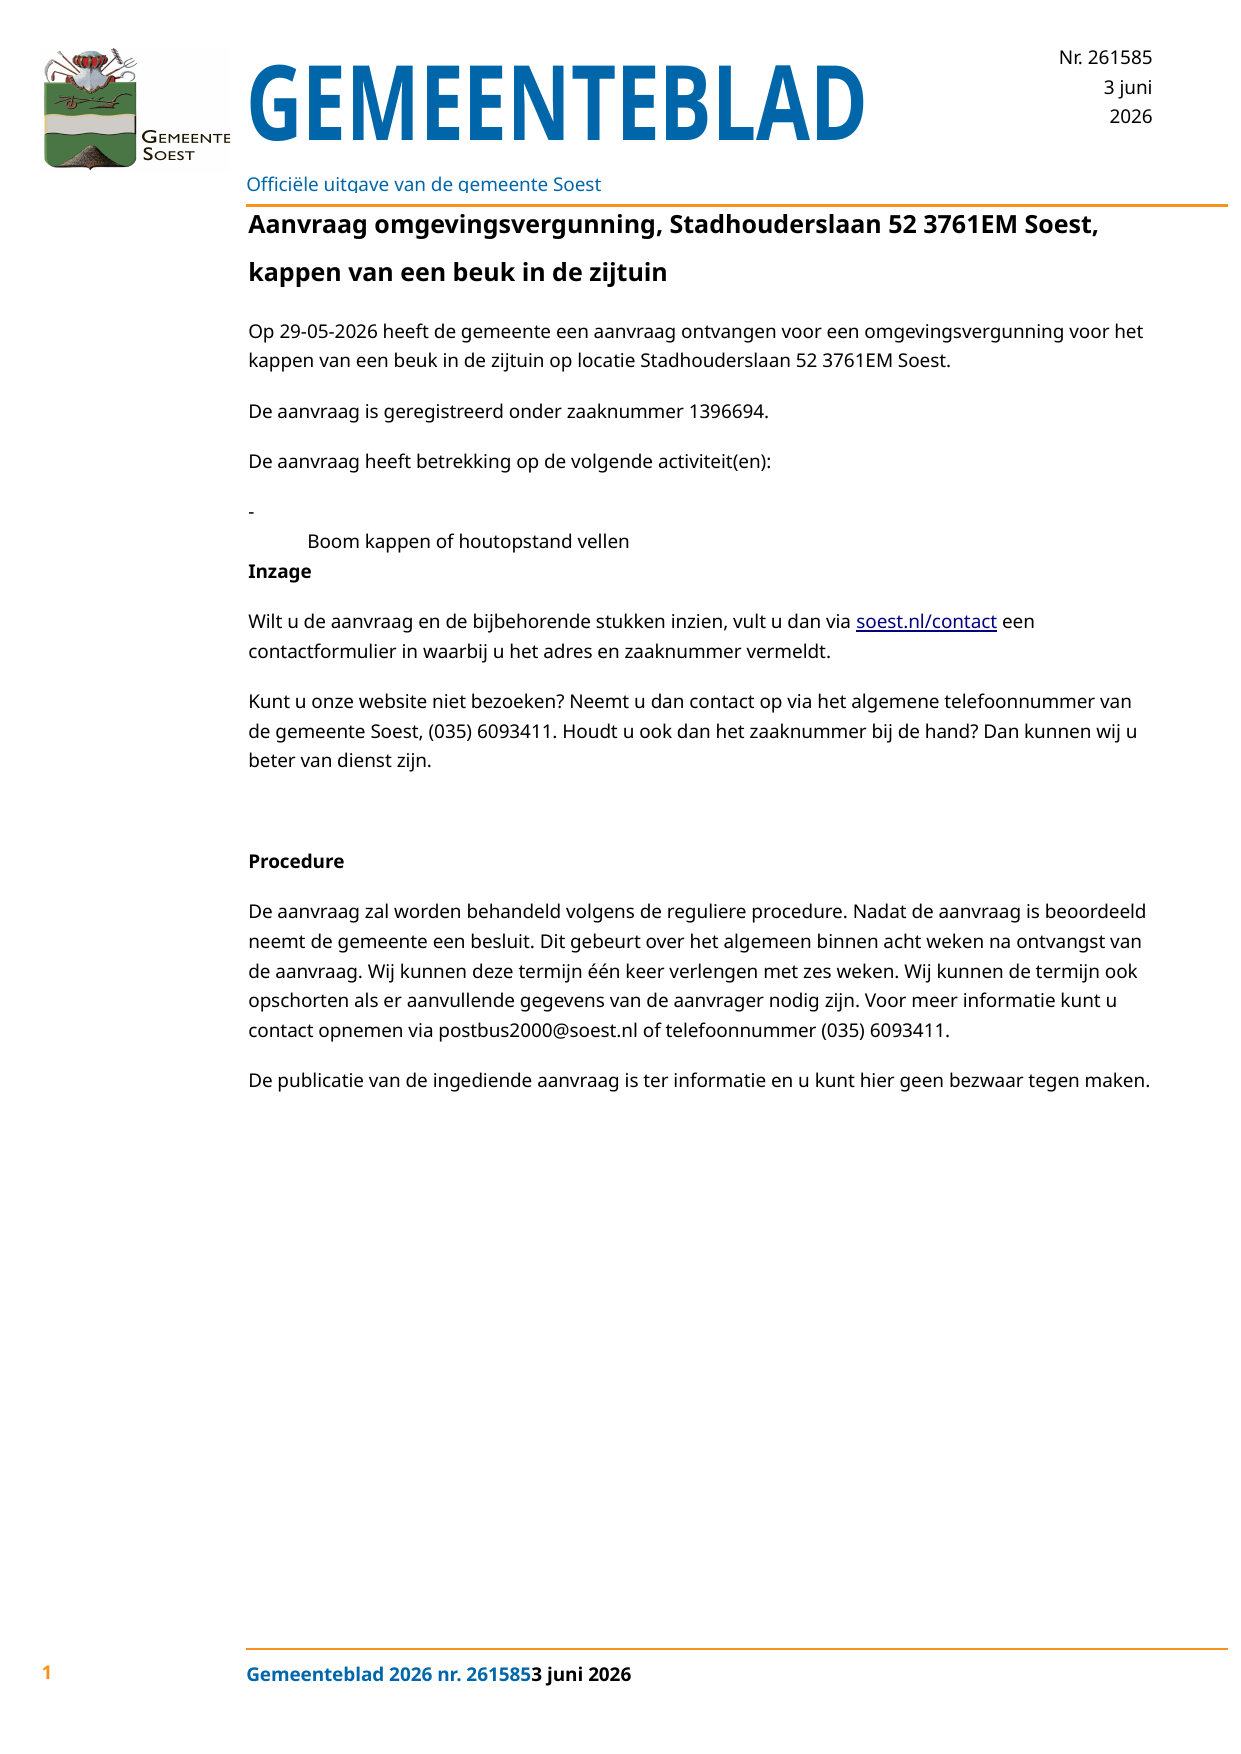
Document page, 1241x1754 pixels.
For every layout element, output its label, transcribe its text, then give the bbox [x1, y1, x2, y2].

text Op 29-05-2026 heeft de gemeente een aanvraag ontvangen voor een omgevingsvergunning voor het kappen van een beuk in de zijtuin op locatie Stadhouderslaan 52 3761EM Soest. [248, 318, 1152, 373]
text Aanvraag omgevingsvergunning, Stadhouderslaan 52 3761EM Soest, kappen van een beuk in de zijtuin [248, 207, 1152, 288]
text Inzage [248, 558, 1152, 584]
picture [41, 47, 231, 172]
text De aanvraag heeft betrekking op de volgende activiteit(en): [248, 448, 1152, 474]
text De aanvraag is geregistreerd onder zaaknummer 1396694. [248, 398, 1152, 424]
text Procedure [248, 848, 1152, 874]
text Wilt u de aanvraag en de bijbehorende stukken inzien, vult u dan via soest.nl/contact een contactformulier in waarbij u het adres en zaaknummer vermeldt. [248, 608, 1152, 664]
text De aanvraag zal worden behandeld volgens de reguliere procedure. Nadat de aanvraag is beoordeeld neemt de gemeente een besluit. Dit gebeurt over het algemeen binnen acht weken na ontvangst van de aanvraag. Wij kunnen deze termijn één keer verlengen met zes weken. Wij kunnen de termijn ook opschorten als er aanvullende gegevens van de aanvrager nodig zijn. Voor meer informatie kunt u contact opnemen via postbus2000@soest.nl of telefoonnummer (035) 6093411. [248, 899, 1152, 1043]
text Kunt u onze website niet bezoeken? Neemt u dan contact op via het algemene telefoonnummer van de gemeente Soest, (035) 6093411. Houdt u ook dan het zaaknummer bij de hand? Dan kunnen wij u beter van dienst zijn. [248, 688, 1152, 773]
text De publicatie van de ingediende aanvraag is ter informatie en u kunt hier geen bezwaar tegen maken. [248, 1067, 1152, 1093]
list Boom kappen of houtopstand vellen [248, 528, 1152, 554]
